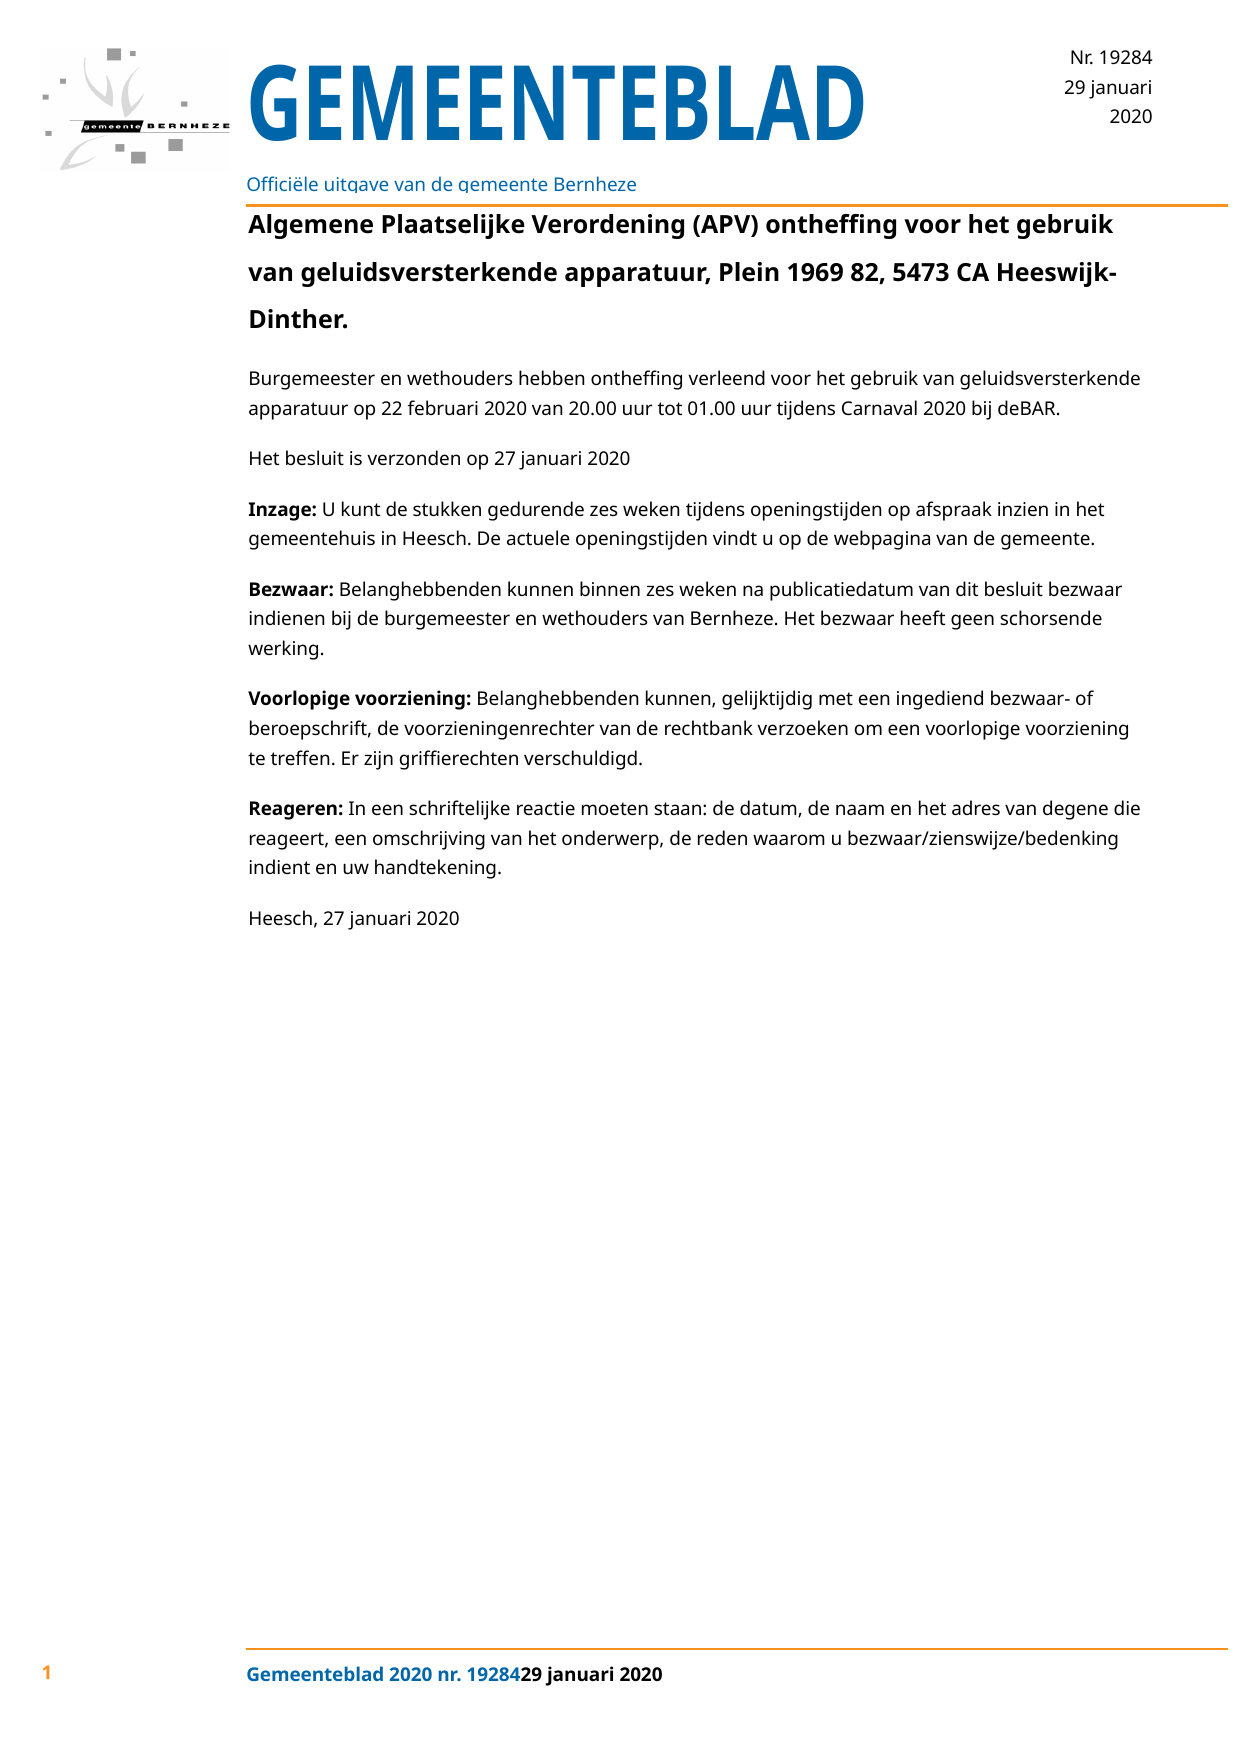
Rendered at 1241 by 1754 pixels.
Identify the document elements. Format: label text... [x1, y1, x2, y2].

text Burgemeester en wethouders hebben ontheffing verleend voor het gebruik van geluidsversterkende apparatuur op 22 februari 2020 van 20.00 uur tot 01.00 uur tijdens Carnaval 2020 bij deBAR. [248, 366, 1152, 421]
text Bezwaar: Belanghebbenden kunnen binnen zes weken na publicatiedatum van dit besluit bezwaar indienen bij de burgemeester en wethouders van Bernheze. Het bezwaar heeft geen schorsende werking. [248, 576, 1152, 661]
text Heesch, 27 januari 2020 [248, 905, 1152, 930]
text Het besluit is verzonden op 27 januari 2020 [248, 446, 1152, 471]
text Inzage: U kunt de stukken gedurende zes weken tijdens openingstijden op afspraak inzien in het gemeentehuis in Heesch. De actuele openingstijden vindt u op de webpagina van de gemeente. [248, 496, 1152, 551]
text Algemene Plaatselijke Verordening (APV) ontheffing voor het gebruik van geluidsversterkende apparatuur, Plein 1969 82, 5473 CA Heeswijk-Dinther. [248, 207, 1152, 336]
text Voorlopige voorziening: Belanghebbenden kunnen, gelijktijdig met een ingediend bezwaar- of beroepschrift, de voorzieningenrechter van de rechtbank verzoeken om een voorlopige voorziening te treffen. Er zijn griffierechten verschuldigd. [248, 686, 1152, 770]
picture [41, 47, 231, 172]
text Reageren: In een schriftelijke reactie moeten staan: de datum, de naam en het adres van degene die reageert, een omschrijving van het onderwerp, de reden waarom u bezwaar/zienswijze/bedenking indient en uw handtekening. [248, 795, 1152, 880]
